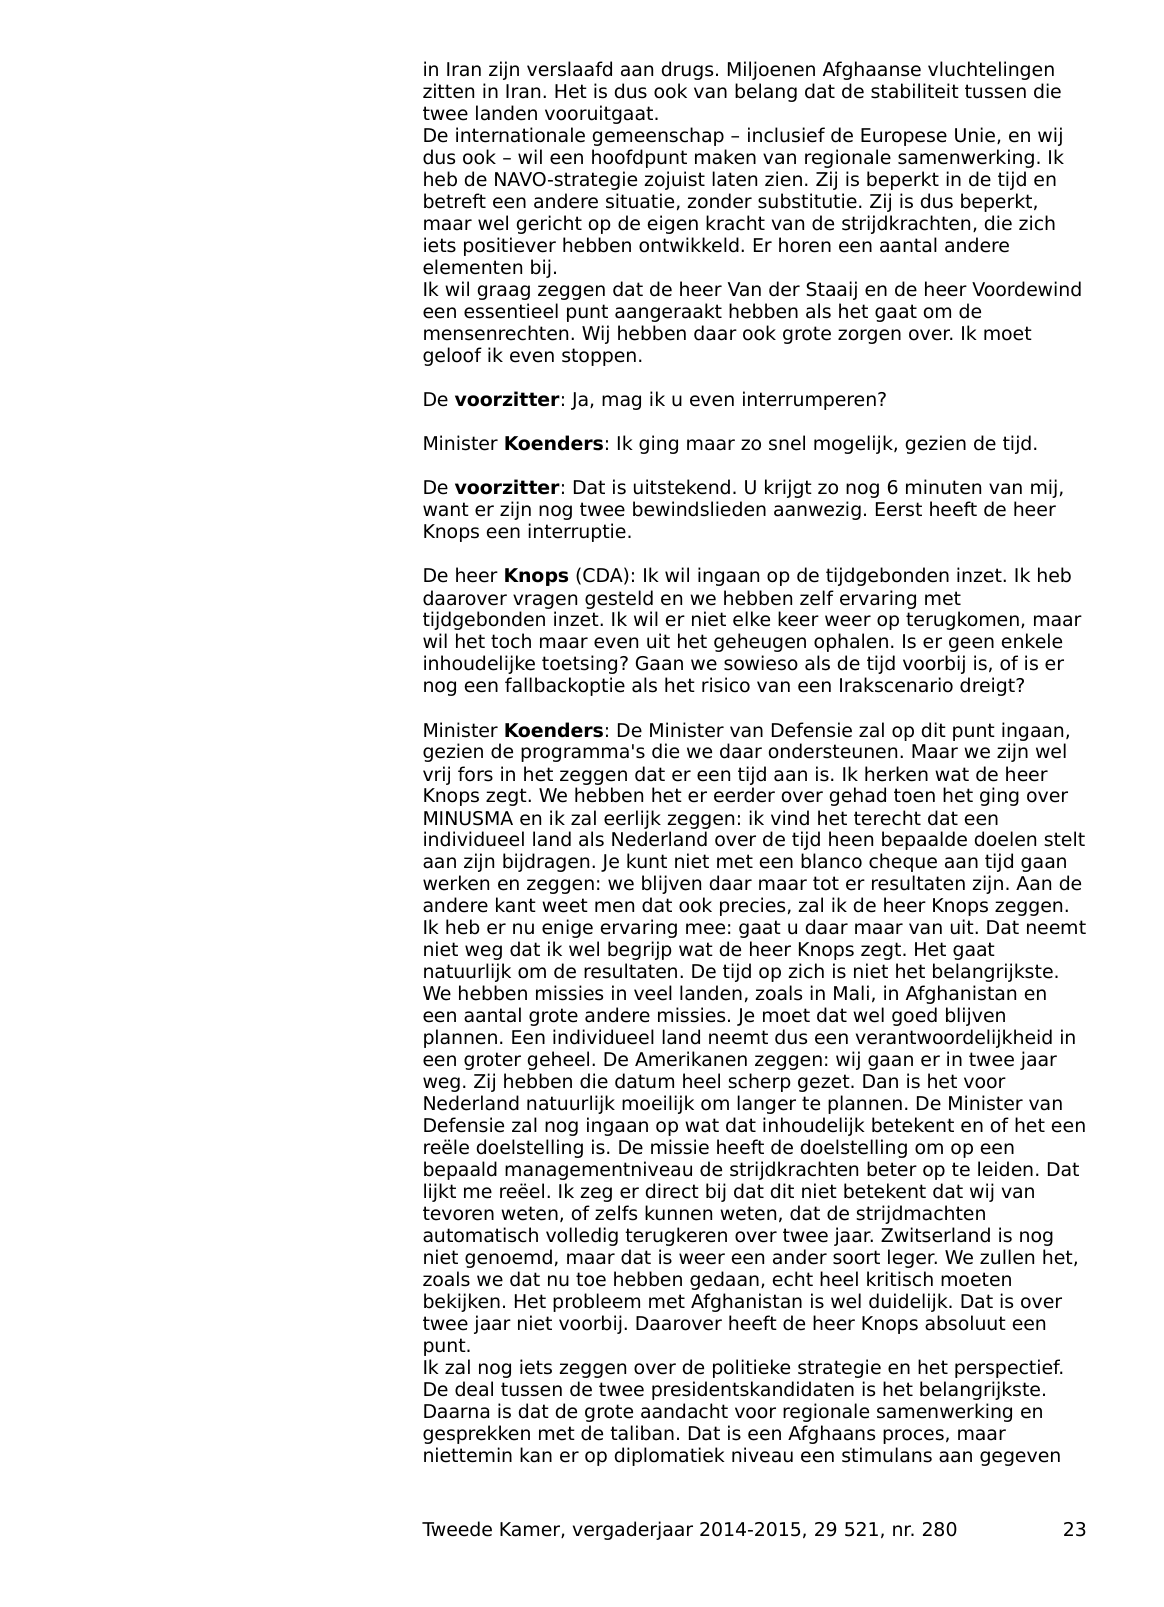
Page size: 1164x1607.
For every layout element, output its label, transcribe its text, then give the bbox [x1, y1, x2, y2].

text Minister Koenders: De Minister van Defensie zal op dit punt ingaan, gezien de programma's die we daar ondersteunen. Maar we zijn wel vrij fors in het zeggen dat er een tijd aan is. Ik herken wat de heer Knops zegt. We hebben het er eerder over gehad toen het ging over MINUSMA en ik zal eerlijk zeggen: ik vind het terecht dat een individueel land als Nederland over de tijd heen bepaalde doelen stelt aan zijn bijdragen. Je kunt niet met een blanco cheque aan tijd gaan werken en zeggen: we blijven daar maar tot er resultaten zijn. Aan de andere kant weet men dat ook precies, zal ik de heer Knops zeggen. Ik heb er nu enige ervaring mee: gaat u daar maar van uit. Dat neemt niet weg dat ik wel begrijp wat de heer Knops zegt. Het gaat natuurlijk om de resultaten. De tijd op zich is niet het belangrijkste. We hebben missies in veel landen, zoals in Mali, in Afghanistan en een aantal grote andere missies. Je moet dat wel goed blijven plannen. Een individueel land neemt dus een verantwoordelijkheid in een groter geheel. De Amerikanen zeggen: wij gaan er in twee jaar weg. Zij hebben die datum heel scherp gezet. Dan is het voor Nederland natuurlijk moeilijk om langer te plannen. De Minister van Defensie zal nog ingaan op wat dat inhoudelijk betekent en of het een reële doelstelling is. De missie heeft de doelstelling om op een bepaald managementniveau de strijdkrachten beter op te leiden. Dat lijkt me reëel. Ik zeg er direct bij dat dit niet betekent dat wij van tevoren weten, of zelfs kunnen weten, dat de strijdmachten automatisch volledig terugkeren over twee jaar. Zwitserland is nog niet genoemd, maar dat is weer een ander soort leger. We zullen het, zoals we dat nu toe hebben gedaan, echt heel kritisch moeten bekijken. Het probleem met Afghanistan is wel duidelijk. Dat is over twee jaar niet voorbij. Daarover heeft de heer Knops absoluut een punt. [422, 719, 1087, 1357]
text De internationale gemeenschap – inclusief de Europese Unie, en wij dus ook – wil een hoofdpunt maken van regionale samenwerking. Ik heb de NAVO-strategie zojuist laten zien. Zij is beperkt in de tijd en betreft een andere situatie, zonder substitutie. Zij is dus beperkt, maar wel gericht op de eigen kracht van de strijdkrachten, die zich iets positiever hebben ontwikkeld. Er horen een aantal andere elementen bij. [422, 125, 1087, 279]
text Minister Koenders: Ik ging maar zo snel mogelijk, gezien de tijd. [422, 433, 1087, 455]
text De voorzitter: Ja, mag ik u even interrumperen? [422, 389, 1087, 411]
text Ik zal nog iets zeggen over de politieke strategie en het perspectief. De deal tussen de twee presidentskandidaten is het belangrijkste. Daarna is dat de grote aandacht voor regionale samenwerking en gesprekken met de taliban. Dat is een Afghaans proces, maar niettemin kan er op diplomatiek niveau een stimulans aan gegeven [422, 1357, 1087, 1467]
text De voorzitter: Dat is uitstekend. U krijgt zo nog 6 minuten van mij, want er zijn nog twee bewindslieden aanwezig. Eerst heeft de heer Knops een interruptie. [422, 477, 1087, 543]
text Ik wil graag zeggen dat de heer Van der Staaij en de heer Voordewind een essentieel punt aangeraakt hebben als het gaat om de mensenrechten. Wij hebben daar ook grote zorgen over. Ik moet geloof ik even stoppen. [422, 279, 1087, 367]
text in Iran zijn verslaafd aan drugs. Miljoenen Afghaanse vluchtelingen zitten in Iran. Het is dus ook van belang dat de stabiliteit tussen die twee landen vooruitgaat. [422, 59, 1087, 125]
text De heer Knops (CDA): Ik wil ingaan op de tijdgebonden inzet. Ik heb daarover vragen gesteld en we hebben zelf ervaring met tijdgebonden inzet. Ik wil er niet elke keer weer op terugkomen, maar wil het toch maar even uit het geheugen ophalen. Is er geen enkele inhoudelijke toetsing? Gaan we sowieso als de tijd voorbij is, of is er nog een fallbackoptie als het risico van een Irakscenario dreigt? [422, 565, 1087, 697]
